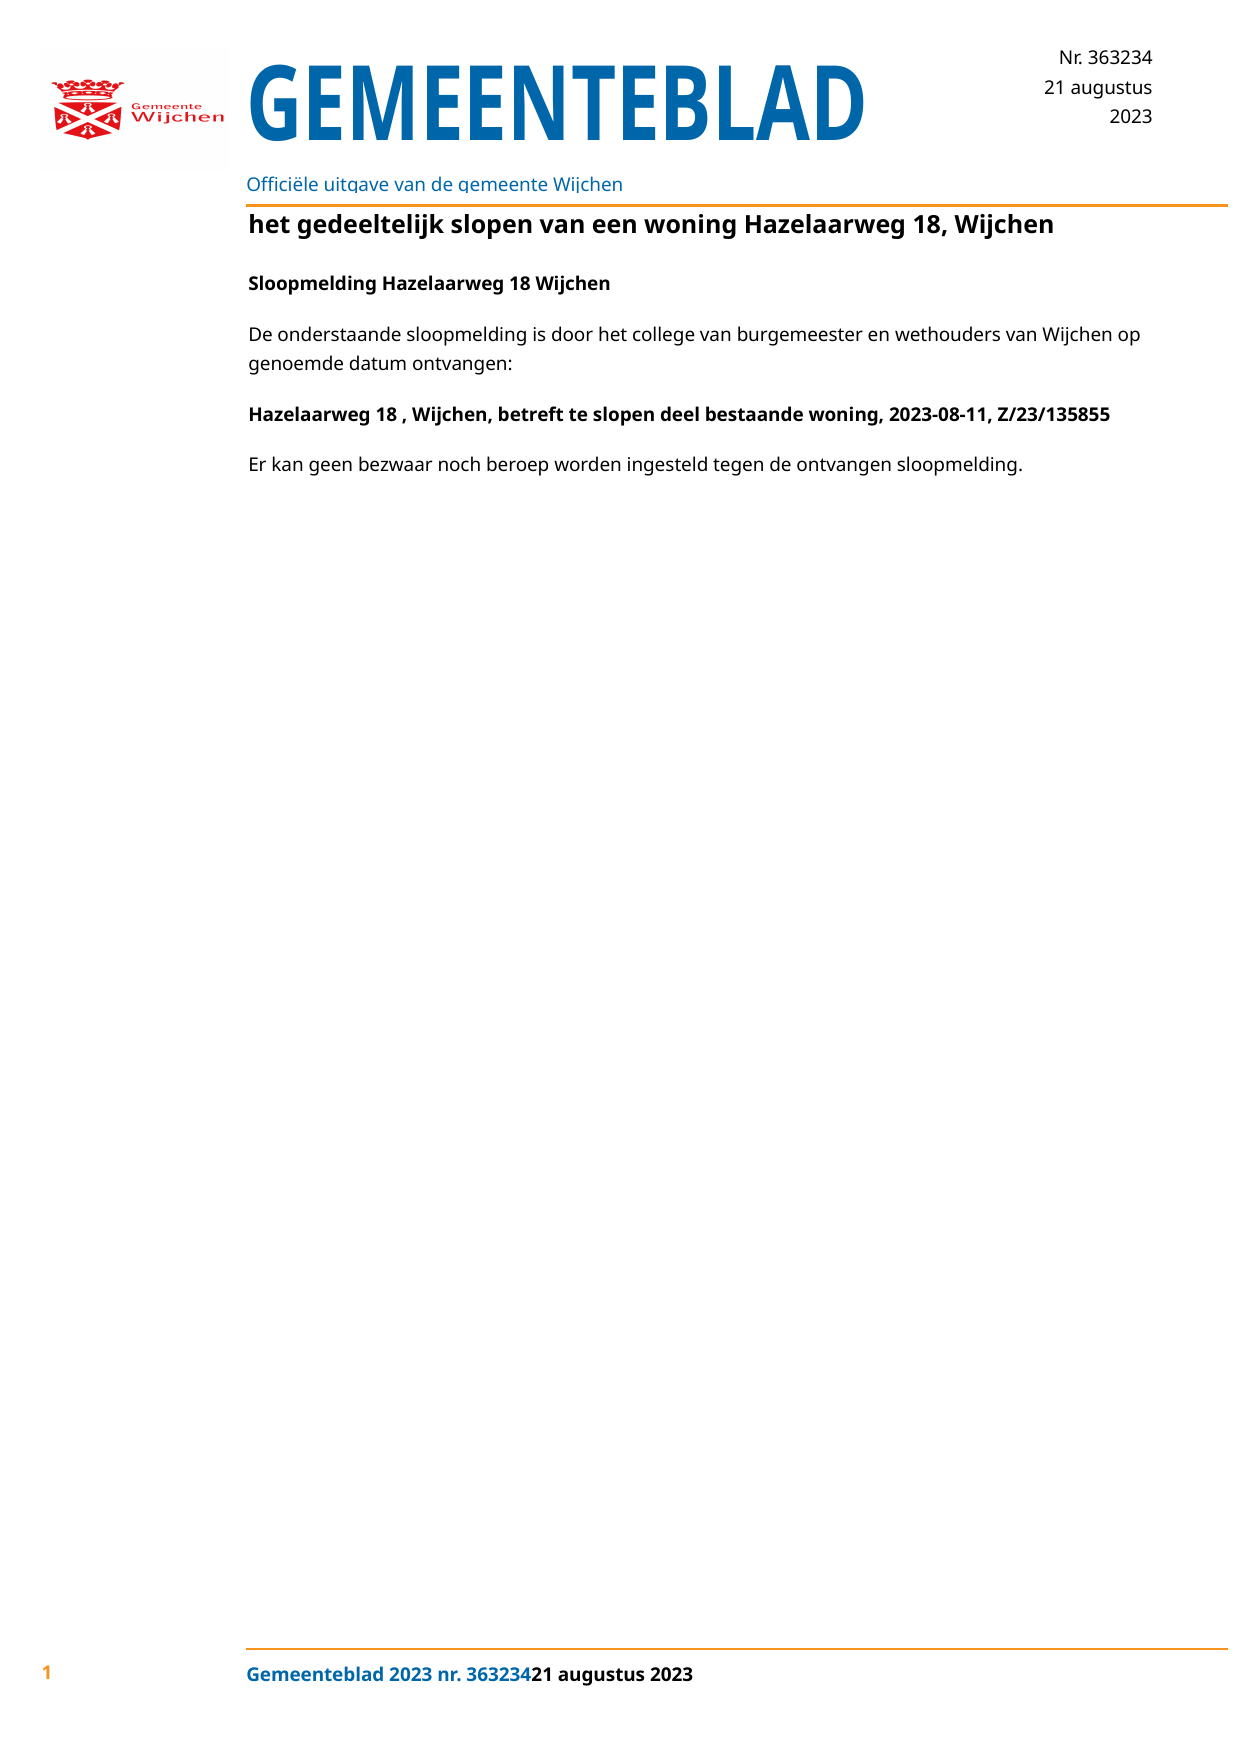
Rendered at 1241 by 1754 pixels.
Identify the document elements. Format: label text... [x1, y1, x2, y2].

text De onderstaande sloopmelding is door het college van burgemeester en wethouders van Wijchen op genoemde datum ontvangen: [248, 321, 1152, 376]
text Er kan geen bezwaar noch beroep worden ingesteld tegen de ontvangen sloopmelding. [248, 451, 1152, 477]
text het gedeeltelijk slopen van een woning Hazelaarweg 18, Wijchen [248, 207, 1152, 241]
text Sloopmelding Hazelaarweg 18 Wijchen [248, 270, 1152, 296]
picture [41, 47, 231, 172]
text Hazelaarweg 18 , Wijchen, betreft te slopen deel bestaande woning, 2023-08-11, Z/23/135855 [248, 401, 1152, 426]
